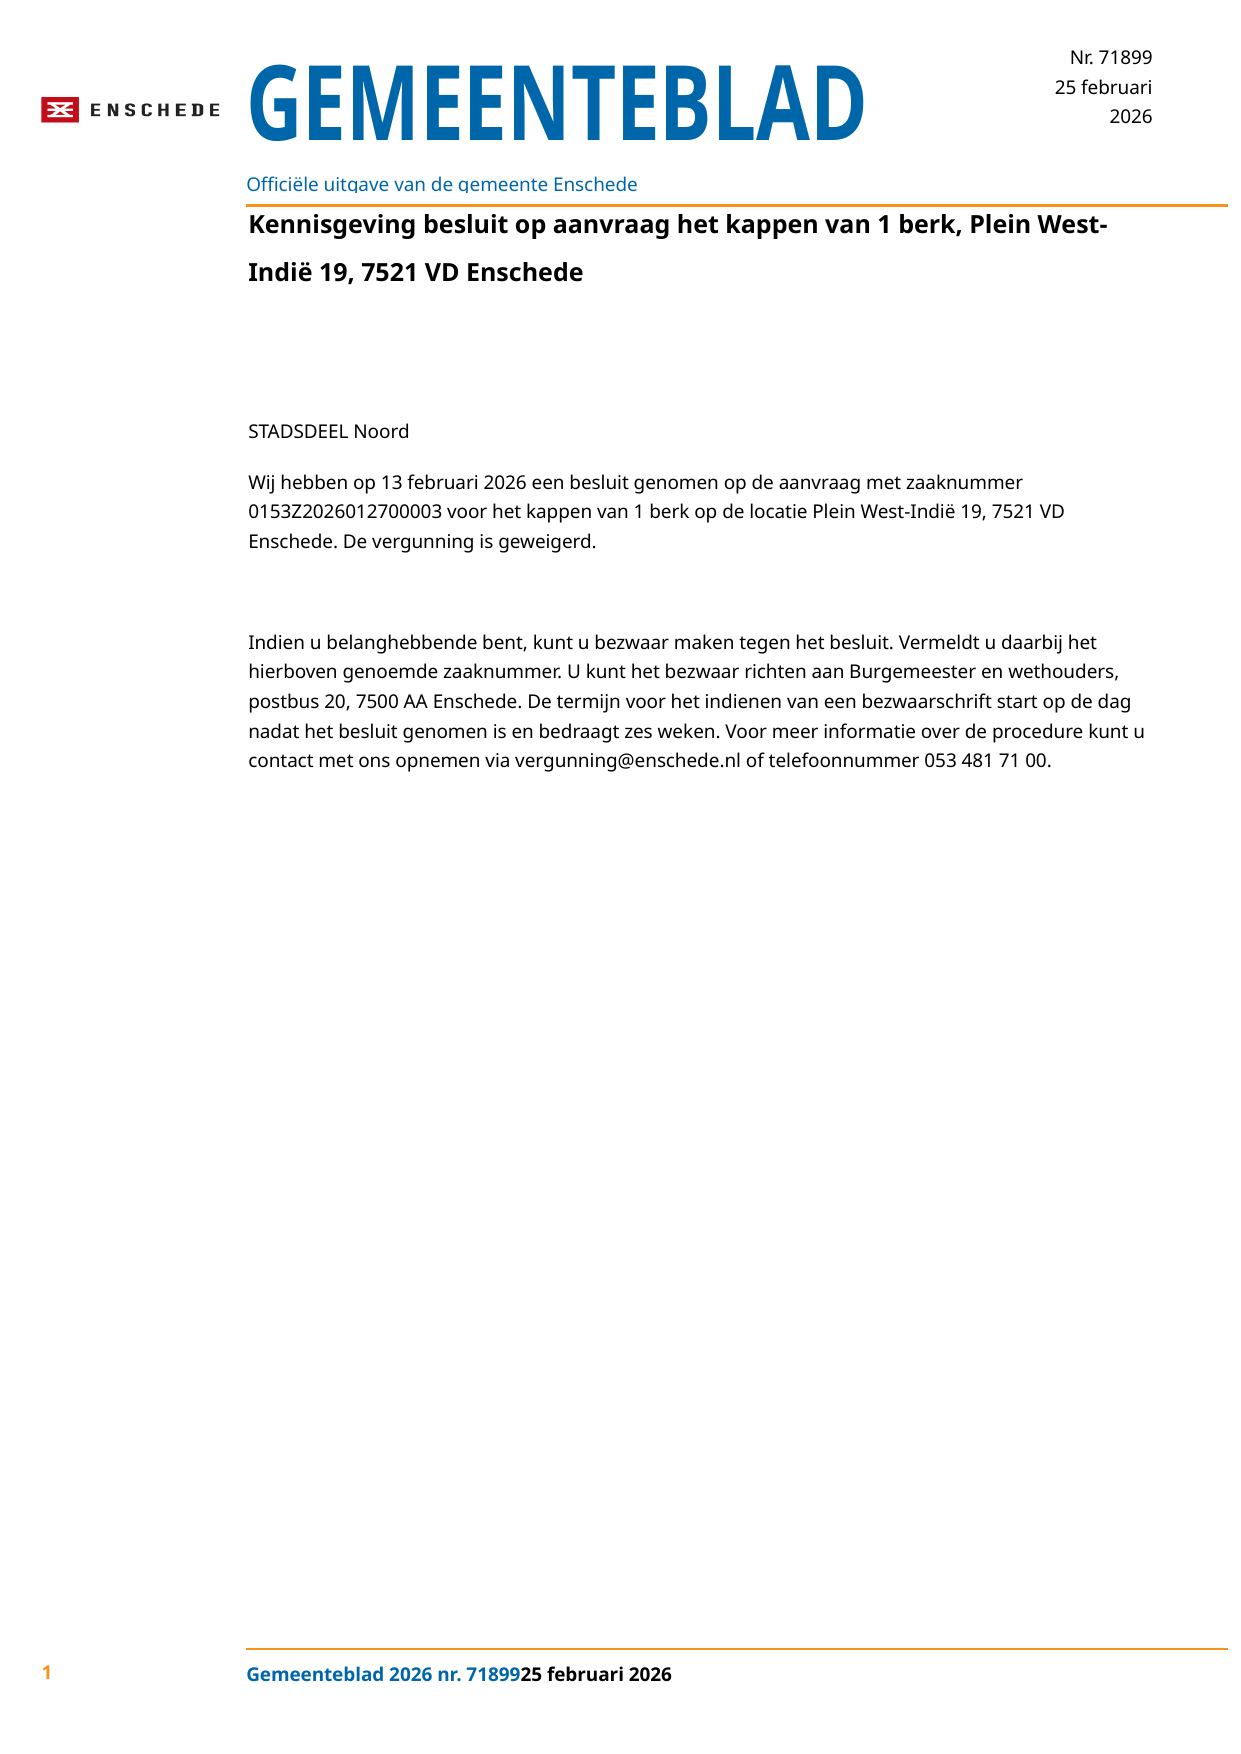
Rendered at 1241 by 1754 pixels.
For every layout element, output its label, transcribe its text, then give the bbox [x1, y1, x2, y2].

text Kennisgeving besluit op aanvraag het kappen van 1 berk, Plein West-Indië 19, 7521 VD Enschede [248, 207, 1152, 288]
picture [41, 47, 231, 172]
text Indien u belanghebbende bent, kunt u bezwaar maken tegen het besluit. Vermeldt u daarbij het hierboven genoemde zaaknummer. U kunt het bezwaar richten aan Burgemeester en wethouders, postbus 20, 7500 AA Enschede. De termijn voor het indienen van een bezwaarschrift start op de dag nadat het besluit genomen is en bedraagt zes weken. Voor meer informatie over de procedure kunt u contact met ons opnemen via vergunning@enschede.nl of telefoonnummer 053 481 71 00. [248, 629, 1152, 773]
text STADSDEEL Noord [248, 419, 1152, 444]
text Wij hebben op 13 februari 2026 een besluit genomen op de aanvraag met zaaknummer 0153Z2026012700003 voor het kappen van 1 berk op de locatie Plein West-Indië 19, 7521 VD Enschede. De vergunning is geweigerd. [248, 469, 1152, 554]
